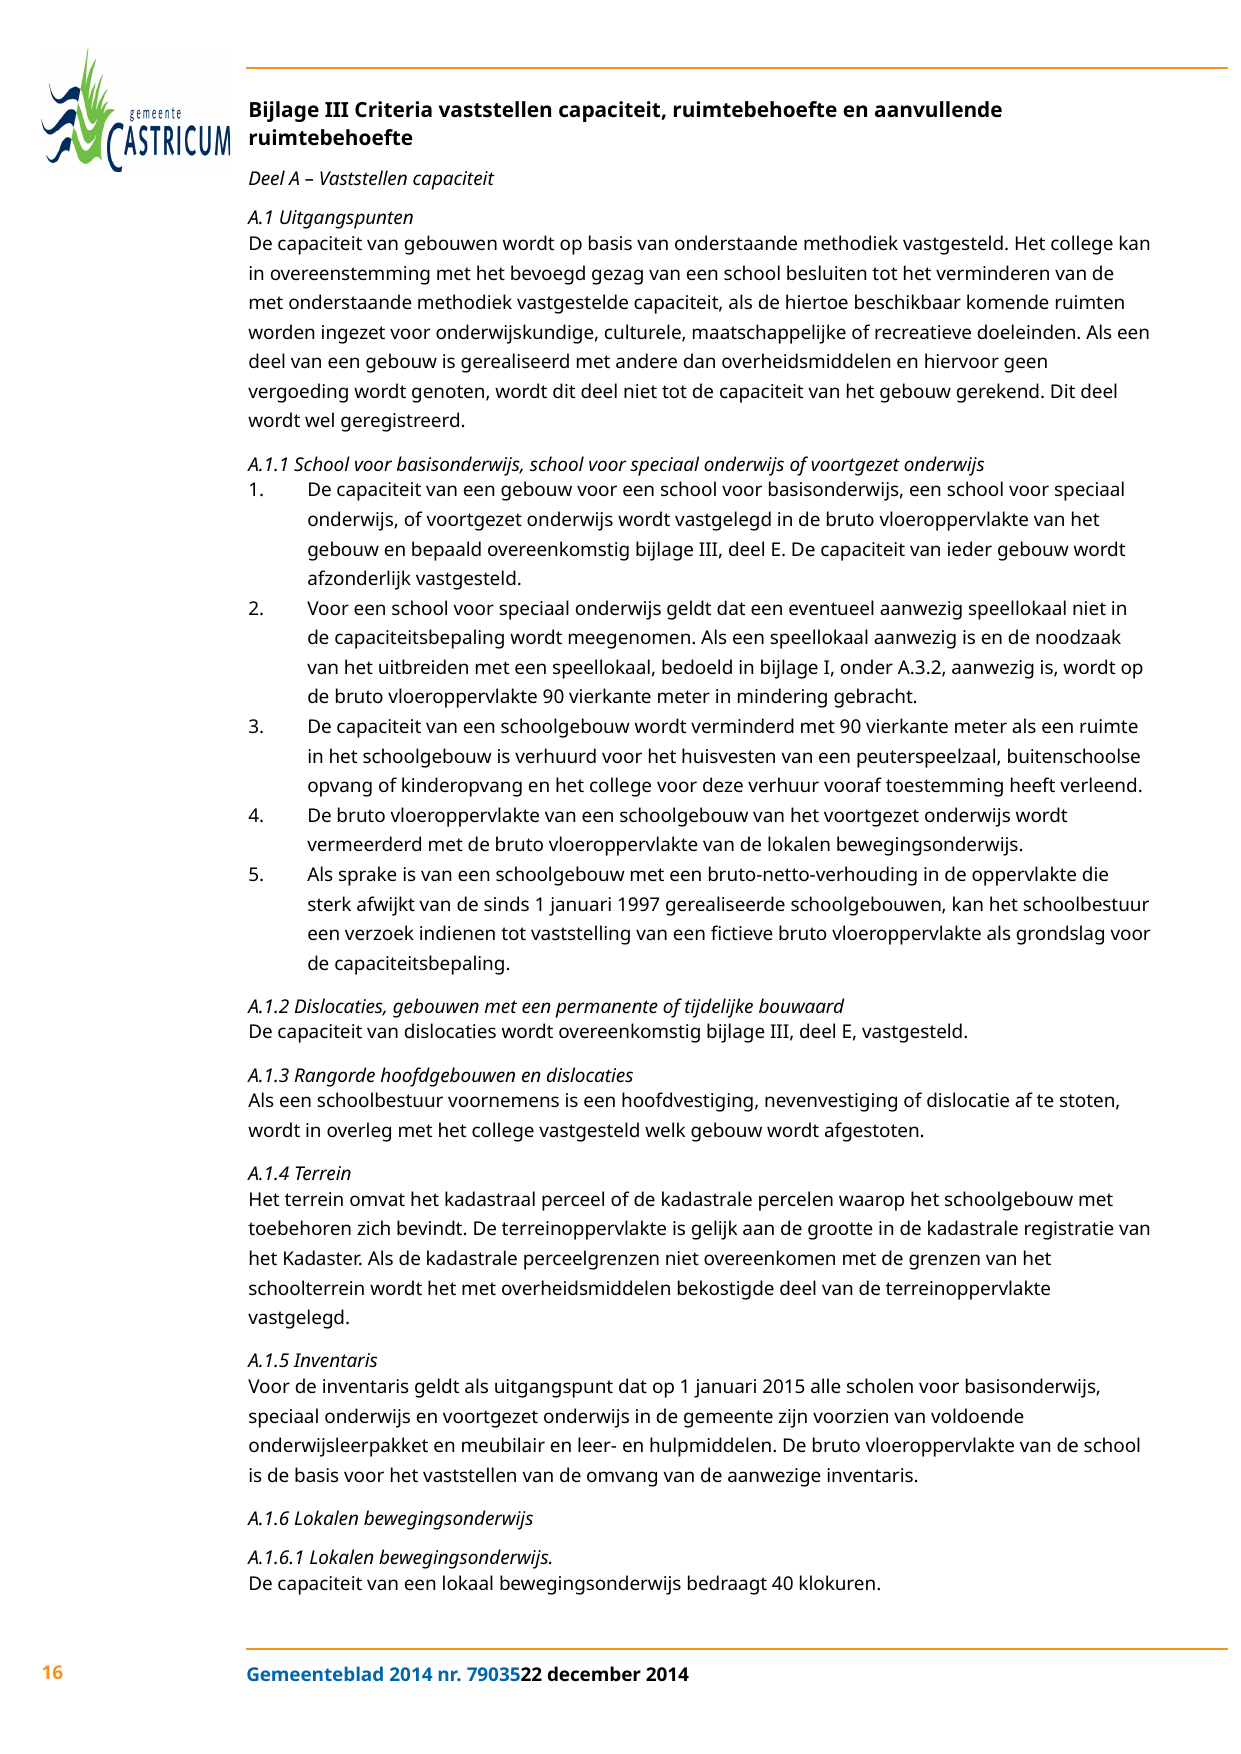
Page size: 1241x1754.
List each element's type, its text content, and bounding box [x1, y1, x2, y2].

text A.1.1 School voor basisonderwijs, school voor speciaal onderwijs of voortgezet onderwijs [248, 451, 1152, 477]
text Deel A – Vaststellen capaciteit [248, 165, 1152, 191]
list De bruto vloeroppervlakte van een schoolgebouw van het voortgezet onderwijs wordt vermeerderd met de bruto vloeroppervlakte van de lokalen bewegingsonderwijs. [248, 802, 1152, 857]
list Als sprake is van een schoolgebouw met een bruto-netto-verhouding in de oppervlakte die sterk afwijkt van de sinds 1 januari 1997 gerealiseerde schoolgebouwen, kan het schoolbestuur een verzoek indienen tot vaststelling van een fictieve bruto vloeroppervlakte als grondslag voor de capaciteitsbepaling. [248, 861, 1152, 976]
text A.1.6.1 Lokalen bewegingsonderwijs. [248, 1544, 1152, 1570]
text A.1.5 Inventaris [248, 1347, 1152, 1373]
text A.1 Uitgangspunten [248, 204, 1152, 230]
text Het terrein omvat het kadastraal perceel of de kadastrale percelen waarop het schoolgebouw met toebehoren zich bevindt. De terreinoppervlakte is gelijk aan de grootte in de kadastrale registratie van het Kadaster. Als de kadastrale perceelgrenzen niet overeenkomen met de grenzen van het schoolterrein wordt het met overheidsmiddelen bekostigde deel van de terreinoppervlakte vastgelegd. [248, 1186, 1152, 1330]
text A.1.2 Dislocaties, gebouwen met een permanente of tijdelijke bouwaard [248, 993, 1152, 1019]
text Als een schoolbestuur voornemens is een hoofdvestiging, nevenvestiging of dislocatie af te stoten, wordt in overleg met het college vastgesteld welk gebouw wordt afgestoten. [248, 1088, 1152, 1143]
text De capaciteit van een lokaal bewegingsonderwijs bedraagt 40 klokuren. [248, 1570, 1152, 1596]
text Voor de inventaris geldt als uitgangspunt dat op 1 januari 2015 alle scholen voor basisonderwijs, speciaal onderwijs en voortgezet onderwijs in de gemeente zijn voorzien van voldoende onderwijsleerpakket en meubilair en leer- en hulpmiddelen. De bruto vloeroppervlakte van de school is de basis voor het vaststellen van de omvang van de aanwezige inventaris. [248, 1373, 1152, 1488]
list De capaciteit van een gebouw voor een school voor basisonderwijs, een school voor speciaal onderwijs, of voortgezet onderwijs wordt vastgelegd in de bruto vloeroppervlakte van het gebouw en bepaald overeenkomstig bijlage III, deel E. De capaciteit van ieder gebouw wordt afzonderlijk vastgesteld. [248, 477, 1152, 591]
text De capaciteit van dislocaties wordt overeenkomstig bijlage III, deel E, vastgesteld. [248, 1019, 1152, 1044]
picture [41, 47, 231, 172]
text De capaciteit van gebouwen wordt op basis van onderstaande methodiek vastgesteld. Het college kan in overeenstemming met het bevoegd gezag van een school besluiten tot het verminderen van de met onderstaande methodiek vastgestelde capaciteit, als de hiertoe beschikbaar komende ruimten worden ingezet voor onderwijskundige, culturele, maatschappelijke of recreatieve doeleinden. Als een deel van een gebouw is gerealiseerd met andere dan overheidsmiddelen en hiervoor geen vergoeding wordt genoten, wordt dit deel niet tot de capaciteit van het gebouw gerekend. Dit deel wordt wel geregistreerd. [248, 230, 1152, 433]
text A.1.3 Rangorde hoofdgebouwen en dislocaties [248, 1062, 1152, 1088]
list De capaciteit van een schoolgebouw wordt verminderd met 90 vierkante meter als een ruimte in het schoolgebouw is verhuurd voor het huisvesten van een peuterspeelzaal, buitenschoolse opvang of kinderopvang en het college voor deze verhuur vooraf toestemming heeft verleend. [248, 713, 1152, 798]
text Bijlage III Criteria vaststellen capaciteit, ruimtebehoefte en aanvullende ruimtebehoefte [248, 95, 1152, 152]
text A.1.4 Terrein [248, 1160, 1152, 1186]
text A.1.6 Lokalen bewegingsonderwijs [248, 1505, 1152, 1531]
list Voor een school voor speciaal onderwijs geldt dat een eventueel aanwezig speellokaal niet in de capaciteitsbepaling wordt meegenomen. Als een speellokaal aanwezig is en de noodzaak van het uitbreiden met een speellokaal, bedoeld in bijlage I, onder A.3.2, aanwezig is, wordt op de bruto vloeroppervlakte 90 vierkante meter in mindering gebracht. [248, 595, 1152, 709]
